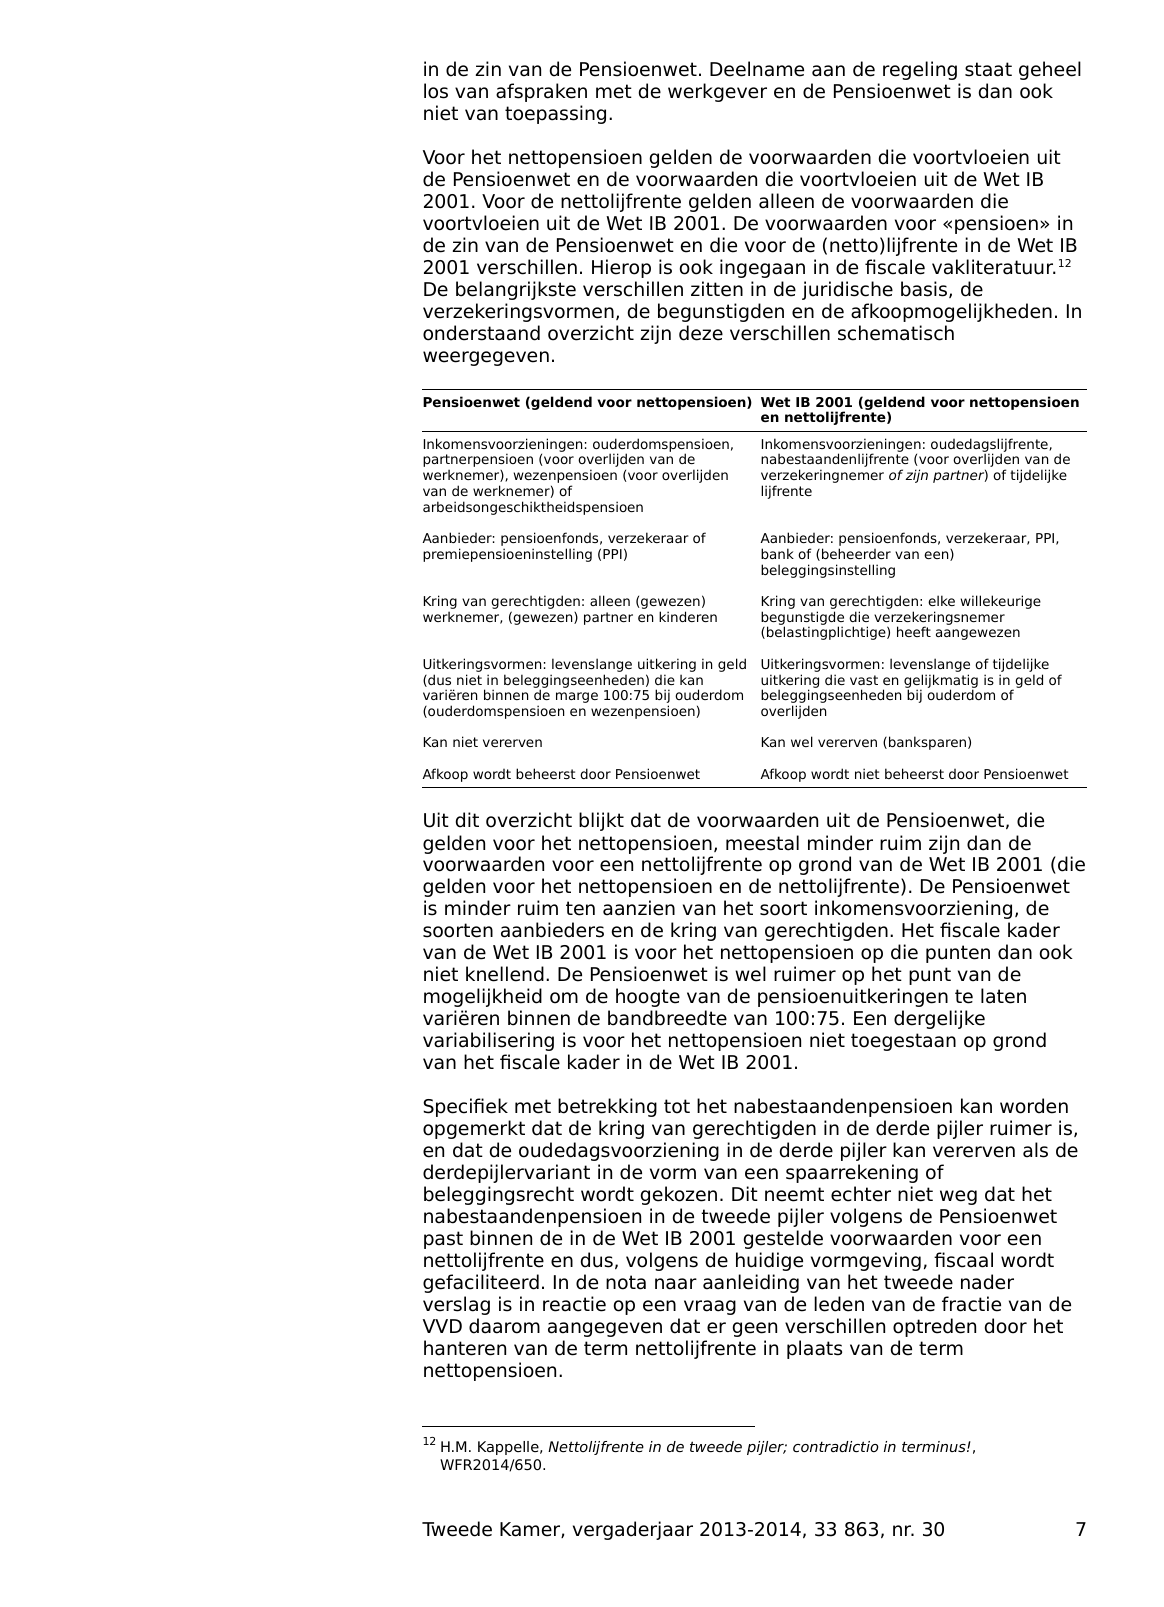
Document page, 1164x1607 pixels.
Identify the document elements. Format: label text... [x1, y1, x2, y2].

table_cell Aanbieder: pensioenfonds, verzekeraar, PPI, bank of (beheerder van een) beleggingsinstelling [754, 531, 1087, 578]
table_cell [754, 578, 1087, 594]
table_cell [422, 578, 754, 594]
table_cell [754, 751, 1087, 767]
table_cell [422, 515, 754, 531]
table_header Wet IB 2001 (geldend voor nettopensioen en nettolijfrente) [754, 390, 1087, 431]
table_cell Afkoop wordt niet beheerst door Pensioenwet [754, 767, 1087, 787]
text Specifiek met betrekking tot het nabestaandenpensioen kan worden opgemerkt dat de kring van gerechtigden in de derde pijler ruimer is, en dat de oudedagsvoorziening in de derde pijler kan vererven als de derdepijlervariant in de vorm van een spaarrekening of beleggingsrecht wordt gekozen. Dit neemt echter niet weg dat het nabestaandenpensioen in de tweede pijler volgens de Pensioenwet past binnen de in de Wet IB 2001 gestelde voorwaarden voor een nettolijfrente en dus, volgens de huidige vormgeving, fiscaal wordt gefaciliteerd. In de nota naar aanleiding van het tweede nader verslag is in reactie op een vraag van de leden van de fractie van de VVD daarom aangegeven dat er geen verschillen optreden door het hanteren van de term nettolijfrente in plaats van de term nettopensioen. [422, 1096, 1087, 1382]
table_cell Kan niet vererven [422, 735, 754, 751]
text in de zin van de Pensioenwet. Deelname aan de regeling staat geheel los van afspraken met de werkgever en de Pensioenwet is dan ook niet van toepassing. [422, 59, 1087, 125]
table_cell [754, 720, 1087, 735]
table_cell Uitkeringsvormen: levenslange uitkering in geld (dus niet in beleggingseenheden) die kan variëren binnen de marge 100:75 bij ouderdom (ouderdomspensioen en wezenpensioen) [422, 657, 754, 719]
table_cell Inkomensvoorzieningen: ouderdomspensioen, partnerpensioen (voor overlijden van de werknemer), wezenpensioen (voor overlijden van de werknemer) of arbeidsongeschiktheidspensioen [422, 432, 754, 515]
table_cell [422, 720, 754, 735]
table_cell Kring van gerechtigden: elke willekeurige begunstigde die verzekeringsnemer (belastingplichtige) heeft aangewezen [754, 594, 1087, 641]
text Uit dit overzicht blijkt dat de voorwaarden uit de Pensioenwet, die gelden voor het nettopensioen, meestal minder ruim zijn dan de voorwaarden voor een nettolijfrente op grond van de Wet IB 2001 (die gelden voor het nettopensioen en de nettolijfrente). De Pensioenwet is minder ruim ten aanzien van het soort inkomensvoorziening, de soorten aanbieders en de kring van gerechtigden. Het fiscale kader van de Wet IB 2001 is voor het nettopensioen op die punten dan ook niet knellend. De Pensioenwet is wel ruimer op het punt van de mogelijkheid om de hoogte van de pensioenuitkeringen te laten variëren binnen de bandbreedte van 100:75. Een dergelijke variabilisering is voor het nettopensioen niet toegestaan op grond van het fiscale kader in de Wet IB 2001. [422, 810, 1087, 1074]
table_cell Kan wel vererven (banksparen) [754, 735, 1087, 751]
table_cell Kring van gerechtigden: alleen (gewezen) werknemer, (gewezen) partner en kinderen [422, 594, 754, 641]
text Voor het nettopensioen gelden de voorwaarden die voortvloeien uit de Pensioenwet en de voorwaarden die voortvloeien uit de Wet IB 2001. Voor de nettolijfrente gelden alleen de voorwaarden die voortvloeien uit de Wet IB 2001. De voorwaarden voor «pensioen» in de zin van de Pensioenwet en die voor de (netto)lijfrente in de Wet IB 2001 verschillen. Hierop is ook ingegaan in de fiscale vakliteratuur. De belangrijkste verschillen zitten in de juridische basis, de verzekeringsvormen, de begunstigden en de afkoopmogelijkheden. In onderstaand overzicht zijn deze verschillen schematisch weergegeven. [422, 147, 1087, 367]
table_cell Inkomensvoorzieningen: oudedagslijfrente, nabestaandenlijfrente (voor overlijden van de verzekeringnemer of zijn partner) of tijdelijke lijfrente [754, 432, 1087, 515]
table_cell [754, 641, 1087, 657]
table_cell Afkoop wordt beheerst door Pensioenwet [422, 767, 754, 787]
table_cell [422, 751, 754, 767]
table_cell Uitkeringsvormen: levenslange of tijdelijke uitkering die vast en gelijkmatig is in geld of beleggingseenheden bij ouderdom of overlijden [754, 657, 1087, 719]
table_header Pensioenwet (geldend voor nettopensioen) [422, 390, 754, 431]
text H.M. Kappelle, Nettolijfrente in de tweede pijler; contradictio in terminus!, WFR2014/650. [422, 1435, 1087, 1474]
table_cell Aanbieder: pensioenfonds, verzekeraar of premiepensioeninstelling (PPI) [422, 531, 754, 578]
table_cell [754, 515, 1087, 531]
table_cell [422, 641, 754, 657]
